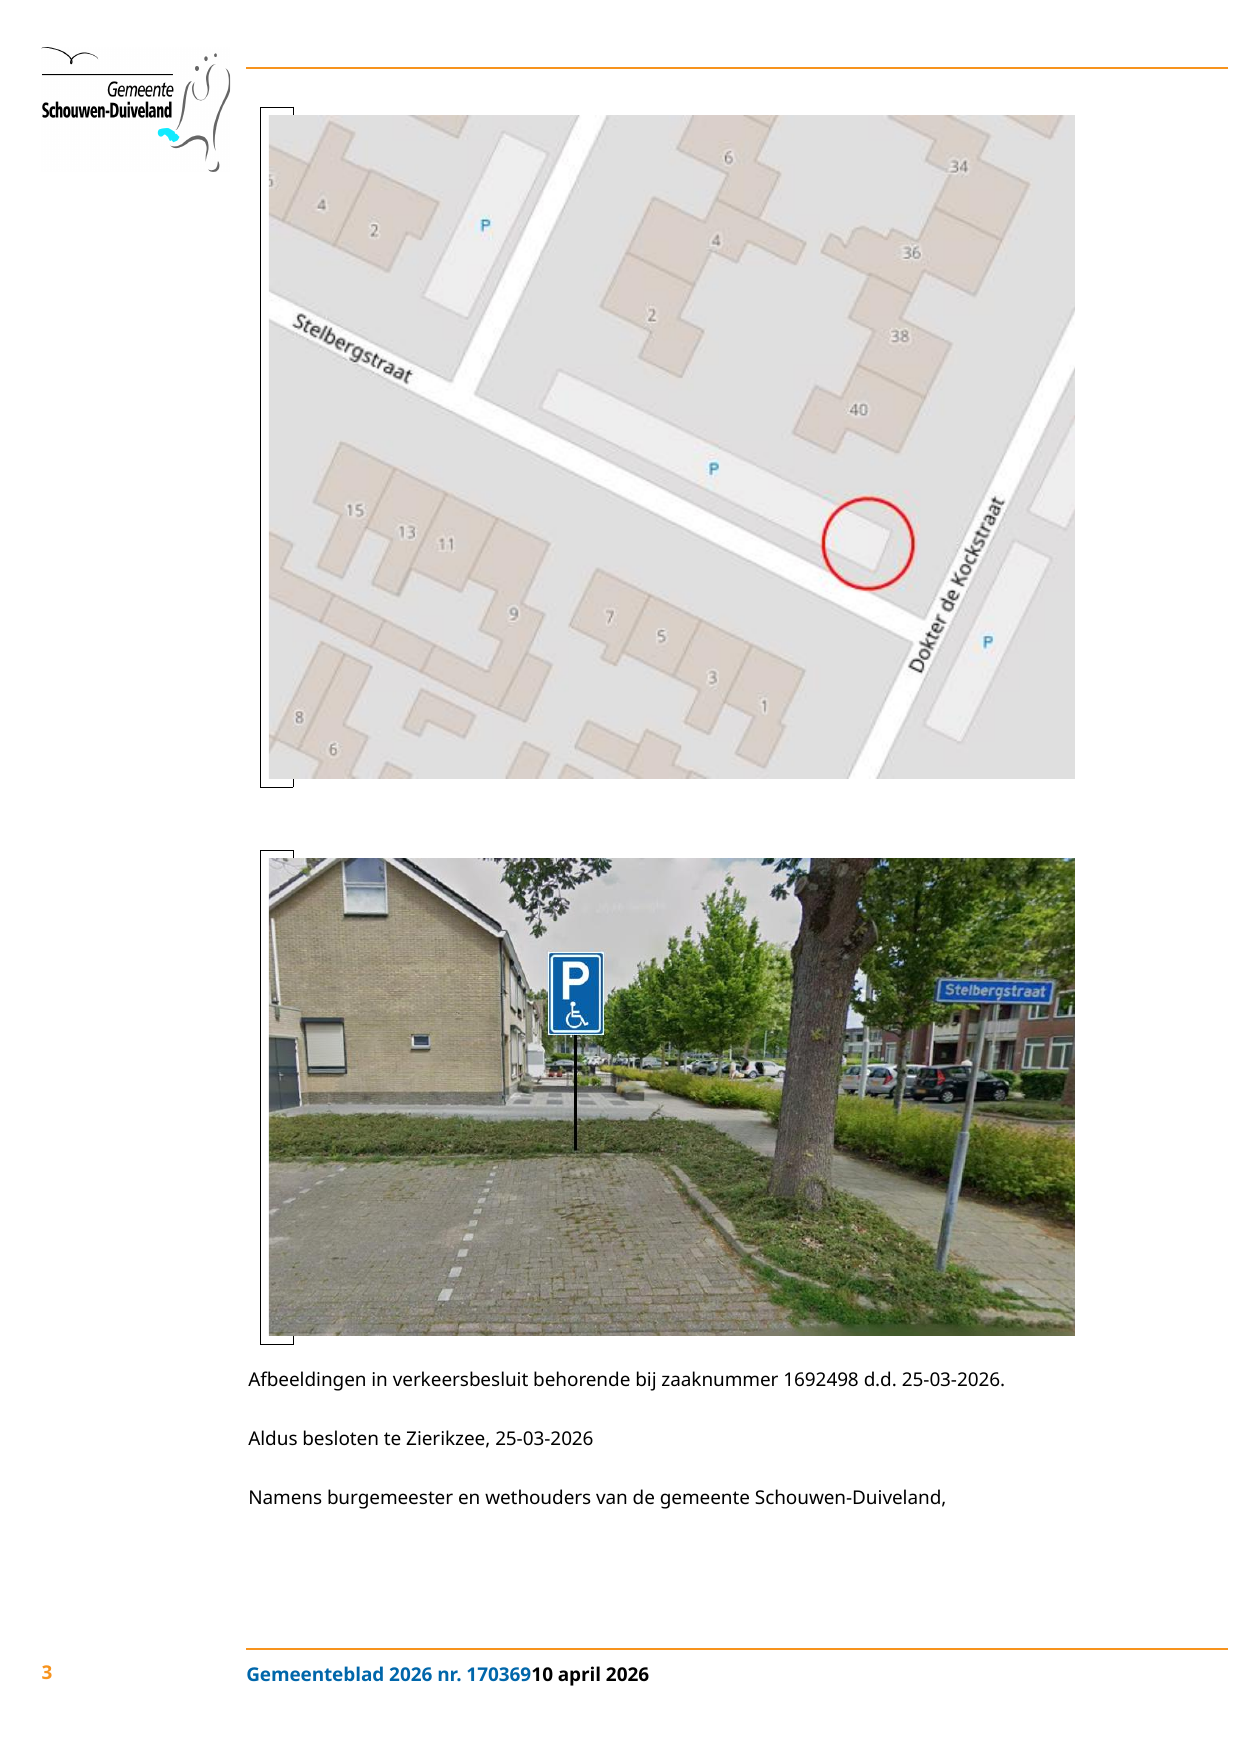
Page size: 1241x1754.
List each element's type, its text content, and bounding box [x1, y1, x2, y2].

picture [268, 115, 1075, 779]
picture [41, 47, 231, 172]
text Namens burgemeester en wethouders van de gemeente Schouwen-Duiveland, [248, 1484, 1152, 1510]
text Aldus besloten te Zierikzee, 25-03-2026 [248, 1425, 1152, 1451]
text Afbeeldingen in verkeersbesluit behorende bij zaaknummer 1692498 d.d. 25-03-2026. [248, 1366, 1152, 1392]
picture [268, 858, 1075, 1336]
